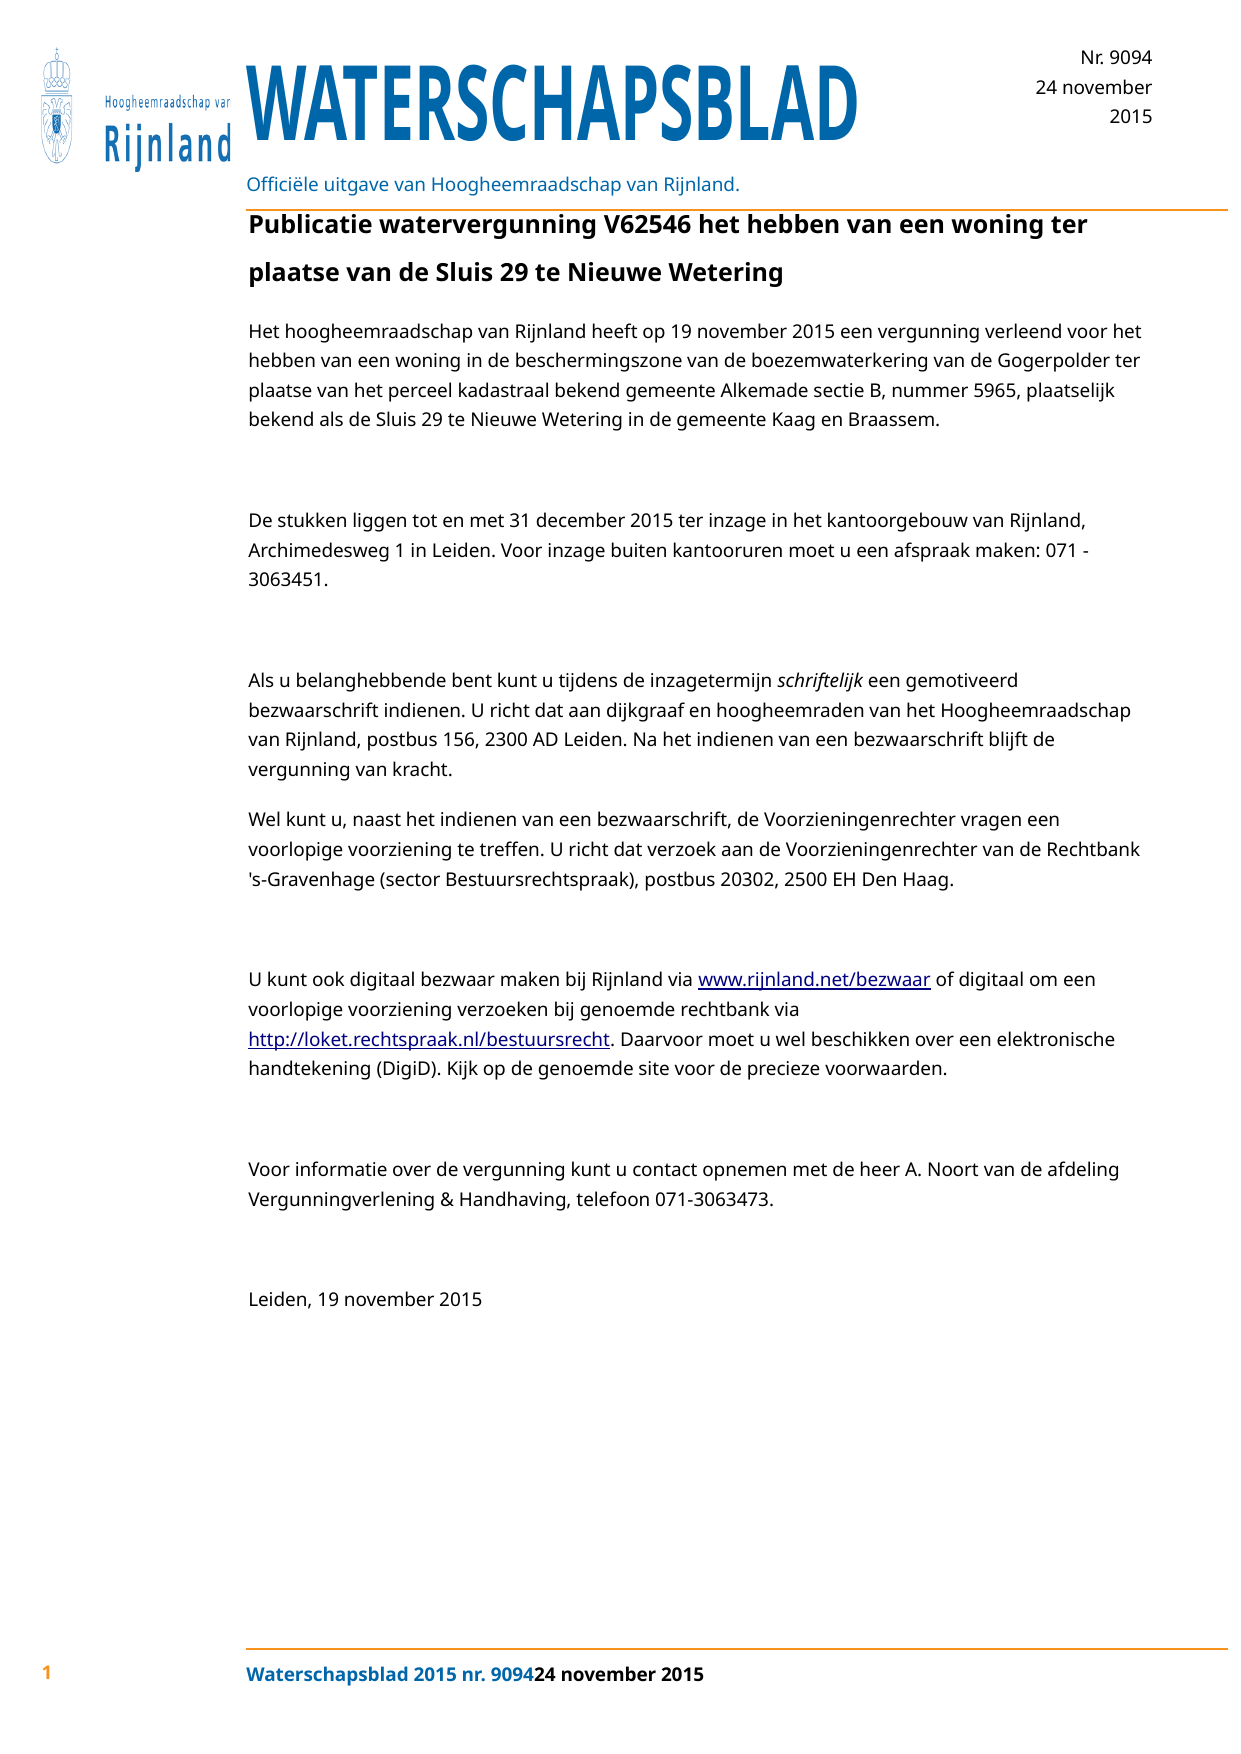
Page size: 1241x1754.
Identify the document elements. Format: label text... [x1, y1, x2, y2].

text U kunt ook digitaal bezwaar maken bij Rijnland via www.rijnland.net/bezwaar of digitaal om een voorlopige voorziening verzoeken bij genoemde rechtbank via http://loket.rechtspraak.nl/bestuursrecht. Daarvoor moet u wel beschikken over een elektronische handtekening (DigiD). Kijk op de genoemde site voor de precieze voorwaarden. [248, 967, 1152, 1081]
text Voor informatie over de vergunning kunt u contact opnemen met de heer A. Noort van de afdeling Vergunningverlening & Handhaving, telefoon 071-3063473. [248, 1156, 1152, 1212]
text Publicatie watervergunning V62546 het hebben van een woning ter plaatse van de Sluis 29 te Nieuwe Wetering [248, 211, 1152, 288]
picture [41, 47, 231, 172]
text Wel kunt u, naast het indienen van een bezwaarschrift, de Voorzieningenrechter vragen een voorlopige voorziening te treffen. U richt dat verzoek aan de Voorzieningenrechter van de Rechtbank 's-Gravenhage (sector Bestuursrechtspraak), postbus 20302, 2500 EH Den Haag. [248, 807, 1152, 892]
text Als u belanghebbende bent kunt u tijdens de inzagetermijn schriftelijk een gemotiveerd bezwaarschrift indienen. U richt dat aan dijkgraaf en hoogheemraden van het Hoogheemraadschap van Rijnland, postbus 156, 2300 AD Leiden. Na het indienen van een bezwaarschrift blijft de vergunning van kracht. [248, 667, 1152, 782]
text Leiden, 19 november 2015 [248, 1287, 1152, 1312]
text Het hoogheemraadschap van Rijnland heeft op 19 november 2015 een vergunning verleend voor het hebben van een woning in de beschermingszone van de boezemwaterkering van de Gogerpolder ter plaatse van het perceel kadastraal bekend gemeente Alkemade sectie B, nummer 5965, plaatselijk bekend als de Sluis 29 te Nieuwe Wetering in de gemeente Kaag en Braassem. [248, 318, 1152, 432]
text De stukken liggen tot en met 31 december 2015 ter inzage in het kantoorgebouw van Rijnland, Archimedesweg 1 in Leiden. Voor inzage buiten kantooruren moet u een afspraak maken: 071 - 3063451. [248, 507, 1152, 592]
